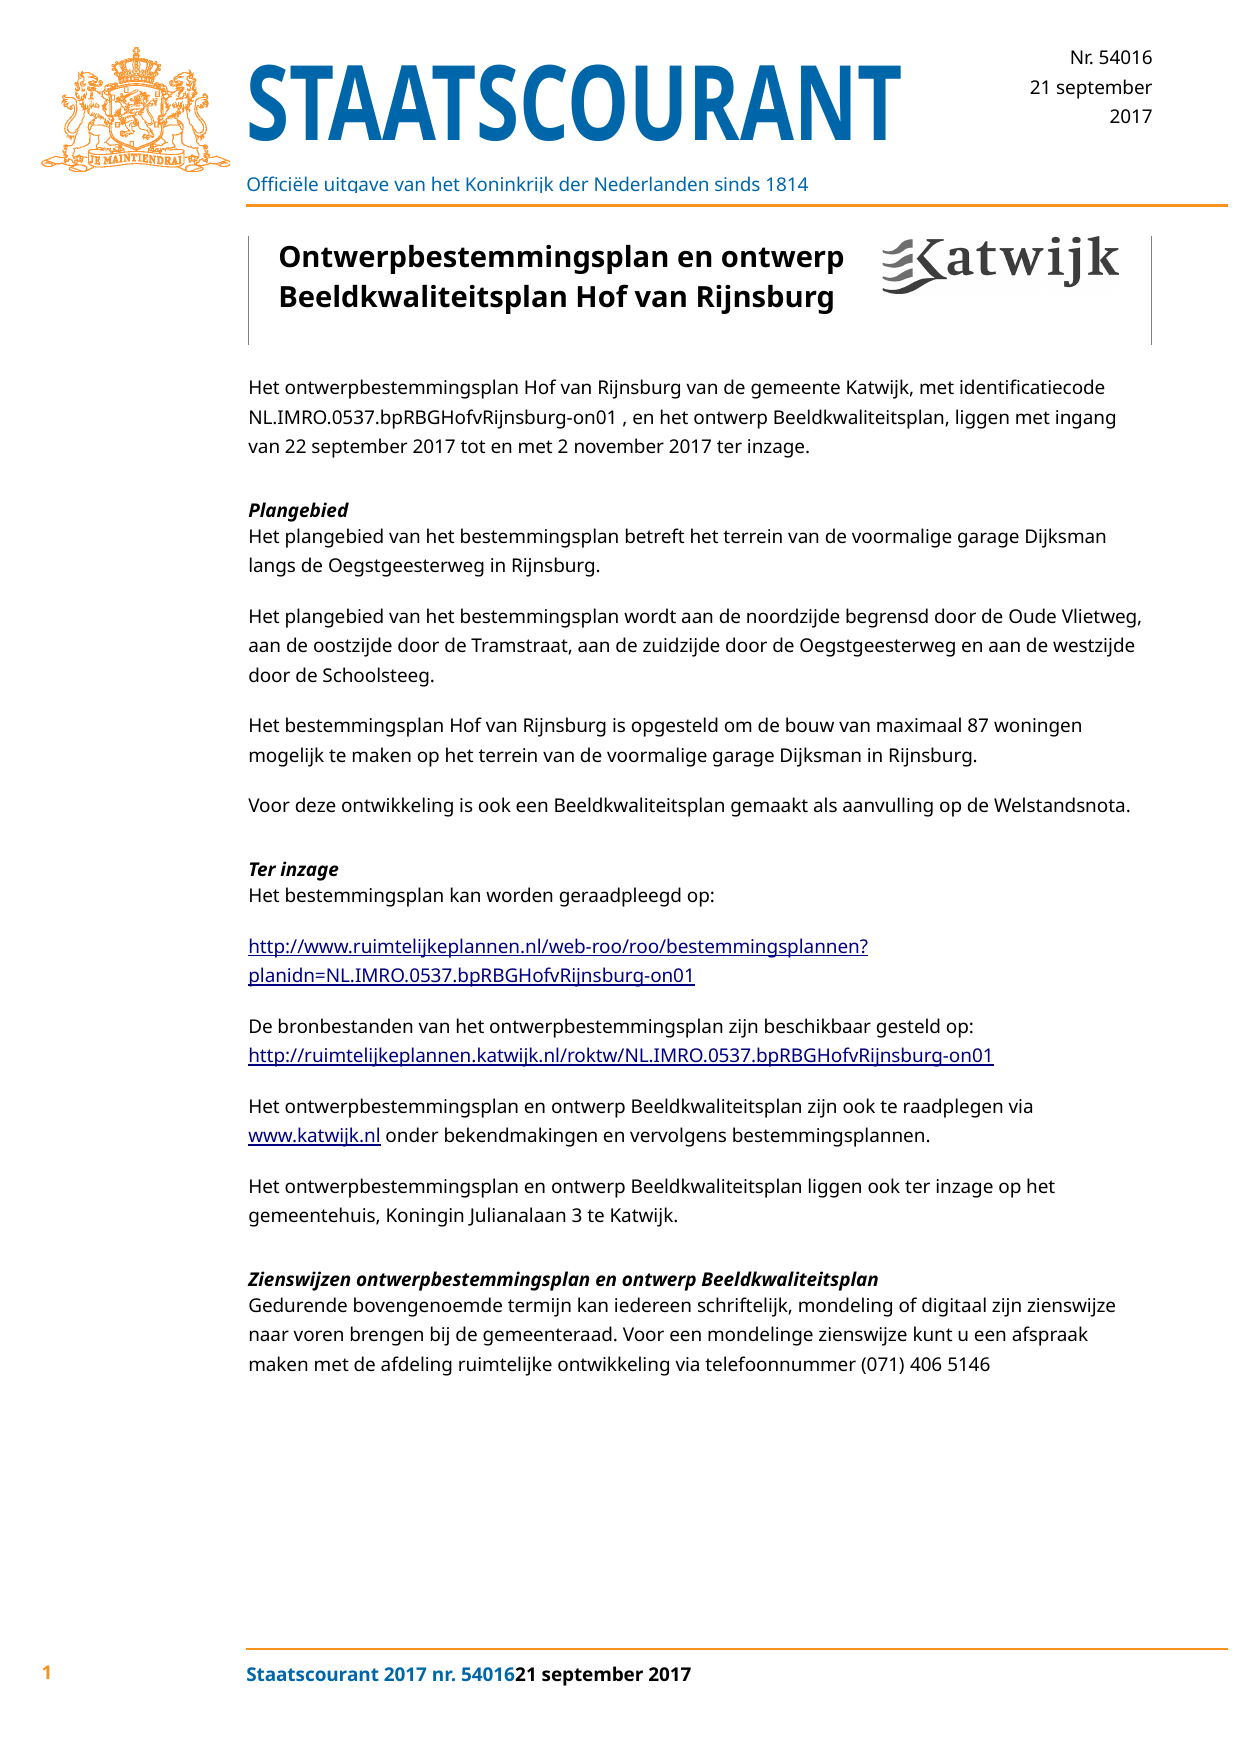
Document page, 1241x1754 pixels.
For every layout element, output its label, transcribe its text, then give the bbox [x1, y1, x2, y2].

text Het bestemmingsplan Hof van Rijnsburg is opgesteld om de bouw van maximaal 87 woningen mogelijk te maken op het terrein van de voormalige garage Dijksman in Rijnsburg. [248, 713, 1152, 768]
text Voor deze ontwikkeling is ook een Beeldkwaliteitsplan gemaakt als aanvulling op de Welstandsnota. [248, 793, 1152, 818]
text Het bestemmingsplan kan worden geraadpleegd op: [248, 882, 1152, 908]
text De bronbestanden van het ontwerpbestemmingsplan zijn beschikbaar gesteld op: http://ruimtelijkeplannen.katwijk.nl/roktw/NL.IMRO.0537.bpRBGHofvRijnsburg-on01 [248, 1013, 1152, 1068]
table_header [850, 236, 882, 293]
picture [882, 236, 1119, 294]
text Het plangebied van het bestemmingsplan wordt aan de noordzijde begrensd door de Oude Vlietweg, aan de oostzijde door de Tramstraat, aan de zuidzijde door de Oegstgeesterweg en aan de westzijde door de Schoolsteeg. [248, 603, 1152, 688]
text Plangebied [248, 497, 1152, 523]
text Het plangebied van het bestemmingsplan betreft het terrein van de voormalige garage Dijksman langs de Oegstgeesterweg in Rijnsburg. [248, 523, 1152, 578]
table_header Ontwerpbestemmingsplan en ontwerp Beeldkwaliteitsplan Hof van Rijnsburg [249, 236, 850, 345]
text http://www.ruimtelijkeplannen.nl/web-roo/roo/bestemmingsplannen?planidn=NL.IMRO.0537.bpRBGHofvRijnsburg-on01 [248, 933, 1152, 988]
picture [41, 47, 231, 172]
text Zienswijzen ontwerpbestemmingsplan en ontwerp Beeldkwaliteitsplan [248, 1266, 1152, 1292]
table_header [850, 294, 1151, 345]
text Gedurende bovengenoemde termijn kan iedereen schriftelijk, mondeling of digitaal zijn zienswijze naar voren brengen bij de gemeenteraad. Voor een mondelinge zienswijze kunt u een afspraak maken met de afdeling ruimtelijke ontwikkeling via telefoonnummer (071) 406 5146 [248, 1292, 1152, 1377]
text Het ontwerpbestemmingsplan en ontwerp Beeldkwaliteitsplan liggen ook ter inzage op het gemeentehuis, Koningin Julianalaan 3 te Katwijk. [248, 1173, 1152, 1228]
text Het ontwerpbestemmingsplan en ontwerp Beeldkwaliteitsplan zijn ook te raadplegen via www.katwijk.nl onder bekendmakingen en vervolgens bestemmingsplannen. [248, 1093, 1152, 1148]
table_header [1119, 236, 1151, 293]
text Ter inzage [248, 857, 1152, 882]
text Het ontwerpbestemmingsplan Hof van Rijnsburg van de gemeente Katwijk, met identificatiecode NL.IMRO.0537.bpRBGHofvRijnsburg-on01 , en het ontwerp Beeldkwaliteitsplan, liggen met ingang van 22 september 2017 tot en met 2 november 2017 ter inzage. [248, 374, 1152, 459]
